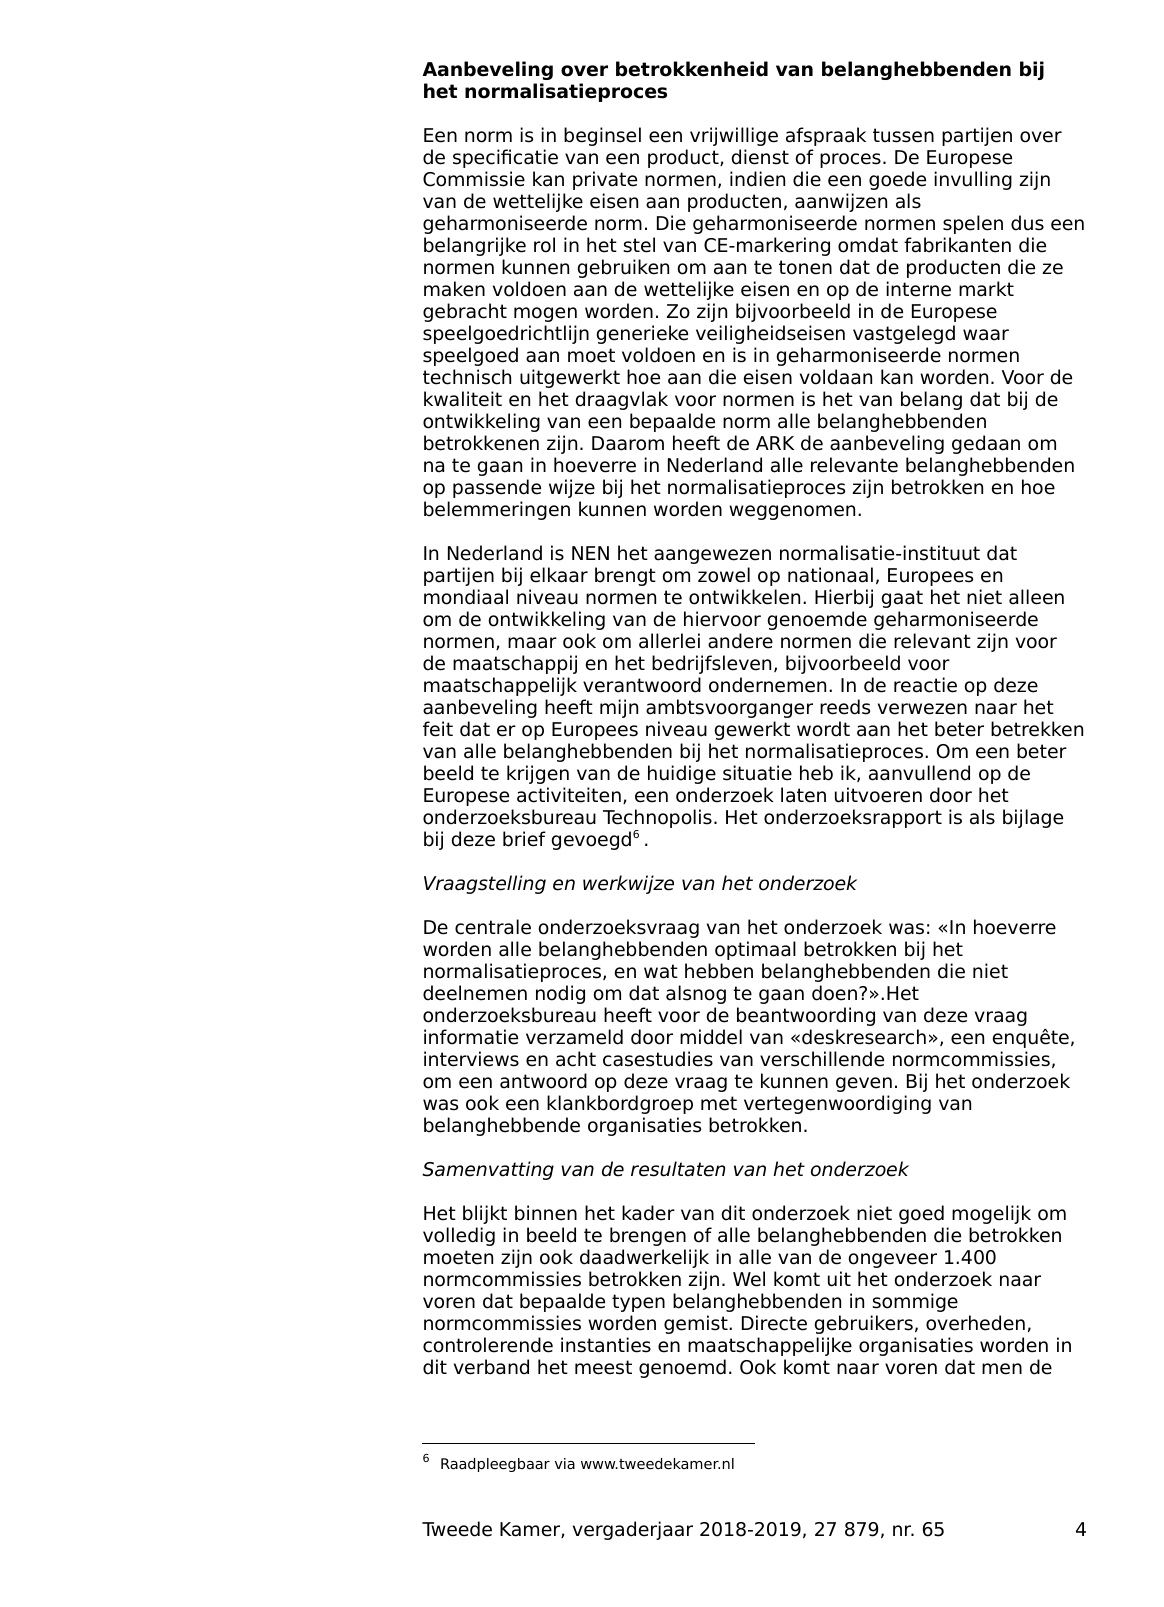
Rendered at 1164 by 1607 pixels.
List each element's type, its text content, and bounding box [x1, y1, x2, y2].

text In Nederland is NEN het aangewezen normalisatie-instituut dat partijen bij elkaar brengt om zowel op nationaal, Europees en mondiaal niveau normen te ontwikkelen. Hierbij gaat het niet alleen om de ontwikkeling van de hiervoor genoemde geharmoniseerde normen, maar ook om allerlei andere normen die relevant zijn voor de maatschappij en het bedrijfsleven, bijvoorbeeld voor maatschappelijk verantwoord ondernemen. In de reactie op deze aanbeveling heeft mijn ambtsvoorganger reeds verwezen naar het feit dat er op Europees niveau gewerkt wordt aan het beter betrekken van alle belanghebbenden bij het normalisatieproces. Om een beter beeld te krijgen van de huidige situatie heb ik, aanvullend op de Europese activiteiten, een onderzoek laten uitvoeren door het onderzoeksbureau Technopolis. Het onderzoeksrapport is als bijlage bij deze brief gevoegd. [422, 543, 1087, 851]
subtitle Aanbeveling over betrokkenheid van belanghebbenden bij het normalisatieproces [422, 59, 1087, 103]
text De centrale onderzoeksvraag van het onderzoek was: «In hoeverre worden alle belanghebbenden optimaal betrokken bij het normalisatieproces, en wat hebben belanghebbenden die niet deelnemen nodig om dat alsnog te gaan doen?».Het onderzoeksbureau heeft voor de beantwoording van deze vraag informatie verzameld door middel van «deskresearch», een enquête, interviews en acht casestudies van verschillende normcommissies, om een antwoord op deze vraag te kunnen geven. Bij het onderzoek was ook een klankbordgroep met vertegenwoordiging van belanghebbende organisaties betrokken. [422, 917, 1087, 1137]
subtitle Samenvatting van de resultaten van het onderzoek [422, 1159, 1087, 1181]
subtitle Vraagstelling en werkwijze van het onderzoek [422, 873, 1087, 895]
text Raadpleegbaar via www.tweedekamer.nl [422, 1452, 1087, 1474]
text Een norm is in beginsel een vrijwillige afspraak tussen partijen over de specificatie van een product, dienst of proces. De Europese Commissie kan private normen, indien die een goede invulling zijn van de wettelijke eisen aan producten, aanwijzen als geharmoniseerde norm. Die geharmoniseerde normen spelen dus een belangrijke rol in het stel van CE-markering omdat fabrikanten die normen kunnen gebruiken om aan te tonen dat de producten die ze maken voldoen aan de wettelijke eisen en op de interne markt gebracht mogen worden. Zo zijn bijvoorbeeld in de Europese speelgoedrichtlijn generieke veiligheidseisen vastgelegd waar speelgoed aan moet voldoen en is in geharmoniseerde normen technisch uitgewerkt hoe aan die eisen voldaan kan worden. Voor de kwaliteit en het draagvlak voor normen is het van belang dat bij de ontwikkeling van een bepaalde norm alle belanghebbenden betrokkenen zijn. Daarom heeft de ARK de aanbeveling gedaan om na te gaan in hoeverre in Nederland alle relevante belanghebbenden op passende wijze bij het normalisatieproces zijn betrokken en hoe belemmeringen kunnen worden weggenomen. [422, 125, 1087, 521]
text Het blijkt binnen het kader van dit onderzoek niet goed mogelijk om volledig in beeld te brengen of alle belanghebbenden die betrokken moeten zijn ook daadwerkelijk in alle van de ongeveer 1.400 normcommissies betrokken zijn. Wel komt uit het onderzoek naar voren dat bepaalde typen belanghebbenden in sommige normcommissies worden gemist. Directe gebruikers, overheden, controlerende instanties en maatschappelijke organisaties worden in dit verband het meest genoemd. Ook komt naar voren dat men de [422, 1203, 1087, 1379]
